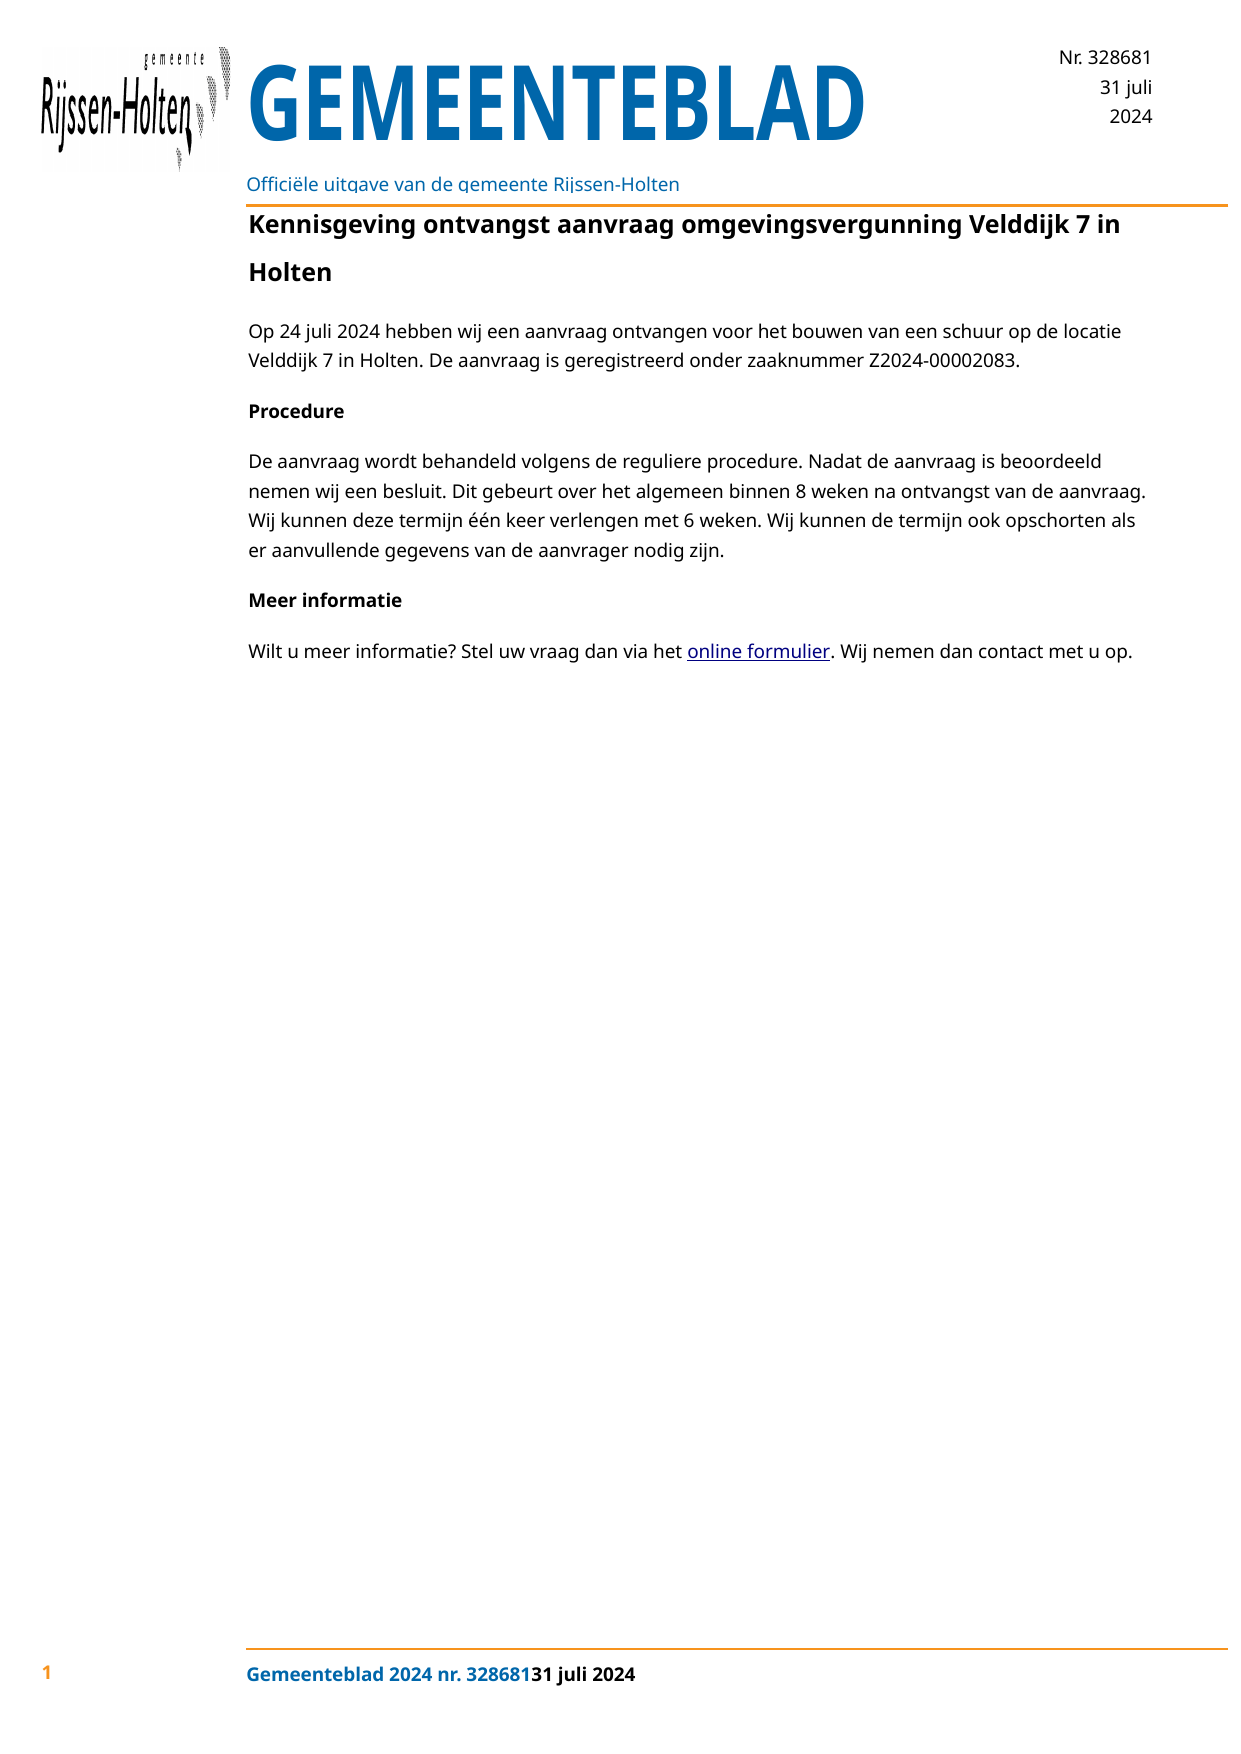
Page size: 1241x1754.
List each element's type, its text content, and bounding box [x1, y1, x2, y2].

text De aanvraag wordt behandeld volgens de reguliere procedure. Nadat de aanvraag is beoordeeld nemen wij een besluit. Dit gebeurt over het algemeen binnen 8 weken na ontvangst van de aanvraag. Wij kunnen deze termijn één keer verlengen met 6 weken. Wij kunnen de termijn ook opschorten als er aanvullende gegevens van de aanvrager nodig zijn. [248, 448, 1152, 563]
text Op 24 juli 2024 hebben wij een aanvraag ontvangen voor het bouwen van een schuur op de locatie Velddijk 7 in Holten. De aanvraag is geregistreerd onder zaaknummer Z2024-00002083. [248, 318, 1152, 373]
text Kennisgeving ontvangst aanvraag omgevingsvergunning Velddijk 7 in Holten [248, 207, 1152, 288]
text Meer informatie [248, 587, 1152, 613]
text Procedure [248, 398, 1152, 424]
text Wilt u meer informatie? Stel uw vraag dan via het online formulier. Wij nemen dan contact met u op. [248, 638, 1152, 664]
picture [41, 47, 231, 172]
